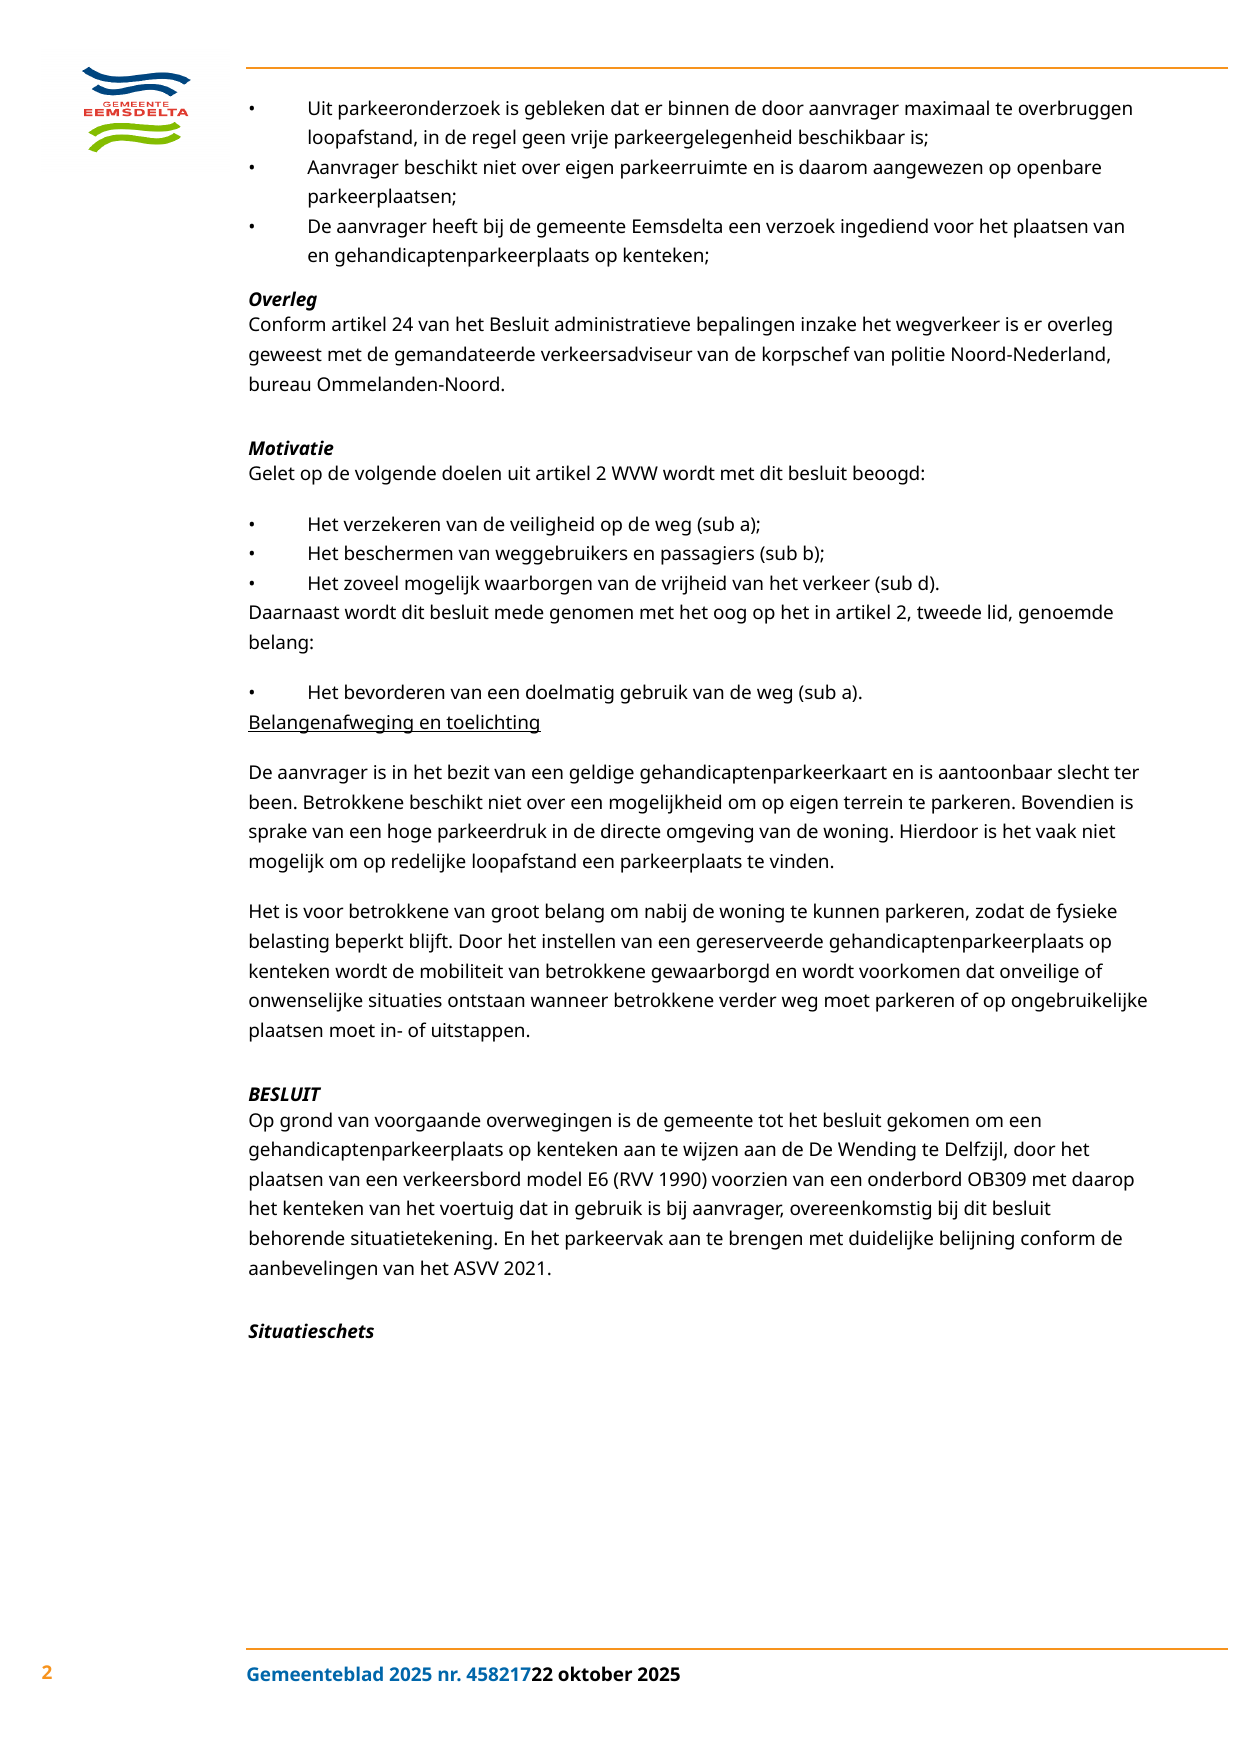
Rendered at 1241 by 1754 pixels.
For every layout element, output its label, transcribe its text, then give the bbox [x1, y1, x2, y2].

list Het verzekeren van de veiligheid op de weg (sub a); [248, 511, 1152, 537]
picture [41, 47, 231, 172]
text Conform artikel 24 van het Besluit administratieve bepalingen inzake het wegverkeer is er overleg geweest met de gemandateerde verkeersadviseur van de korpschef van politie Noord-Nederland, bureau Ommelanden-Noord. [248, 312, 1152, 396]
text Belangenafweging en toelichting [248, 709, 1152, 735]
list Het zoveel mogelijk waarborgen van de vrijheid van het verkeer (sub d). [248, 570, 1152, 596]
text Motivatie [248, 435, 1152, 460]
text Het is voor betrokkene van groot belang om nabij de woning te kunnen parkeren, zodat de fysieke belasting beperkt blijft. Door het instellen van een gereserveerde gehandicaptenparkeerplaats op kenteken wordt de mobiliteit van betrokkene gewaarborgd en wordt voorkomen dat onveilige of onwenselijke situaties ontstaan wanneer betrokkene verder weg moet parkeren of op ongebruikelijke plaatsen moet in- of uitstappen. [248, 899, 1152, 1043]
list De aanvrager heeft bij de gemeente Eemsdelta een verzoek ingediend voor het plaatsen van en gehandicaptenparkeerplaats op kenteken; [248, 213, 1152, 268]
list Het beschermen van weggebruikers en passagiers (sub b); [248, 540, 1152, 566]
text Daarnaast wordt dit besluit mede genomen met het oog op het in artikel 2, tweede lid, genoemde belang: [248, 599, 1152, 655]
text Overleg [248, 286, 1152, 312]
text Situatieschets [248, 1319, 1152, 1344]
text BESLUIT [248, 1081, 1152, 1107]
list Aanvrager beschikt niet over eigen parkeerruimte en is daarom aangewezen op openbare parkeerplaatsen; [248, 154, 1152, 209]
list Uit parkeeronderzoek is gebleken dat er binnen de door aanvrager maximaal te overbruggen loopafstand, in de regel geen vrije parkeergelegenheid beschikbaar is; [248, 95, 1152, 150]
text Op grond van voorgaande overwegingen is de gemeente tot het besluit gekomen om een gehandicaptenparkeerplaats op kenteken aan te wijzen aan de De Wending te Delfzijl, door het plaatsen van een verkeersbord model E6 (RVV 1990) voorzien van een onderbord OB309 met daarop het kenteken van het voertuig dat in gebruik is bij aanvrager, overeenkomstig bij dit besluit behorende situatietekening. En het parkeervak aan te brengen met duidelijke belijning conform de aanbevelingen van het ASVV 2021. [248, 1107, 1152, 1280]
text Gelet op de volgende doelen uit artikel 2 WVW wordt met dit besluit beoogd: [248, 460, 1152, 486]
list Het bevorderen van een doelmatig gebruik van de weg (sub a). [248, 679, 1152, 705]
text De aanvrager is in het bezit van een geldige gehandicaptenparkeerkaart en is aantoonbaar slecht ter been. Betrokkene beschikt niet over een mogelijkheid om op eigen terrein te parkeren. Bovendien is sprake van een hoge parkeerdruk in de directe omgeving van de woning. Hierdoor is het vaak niet mogelijk om op redelijke loopafstand een parkeerplaats te vinden. [248, 759, 1152, 874]
